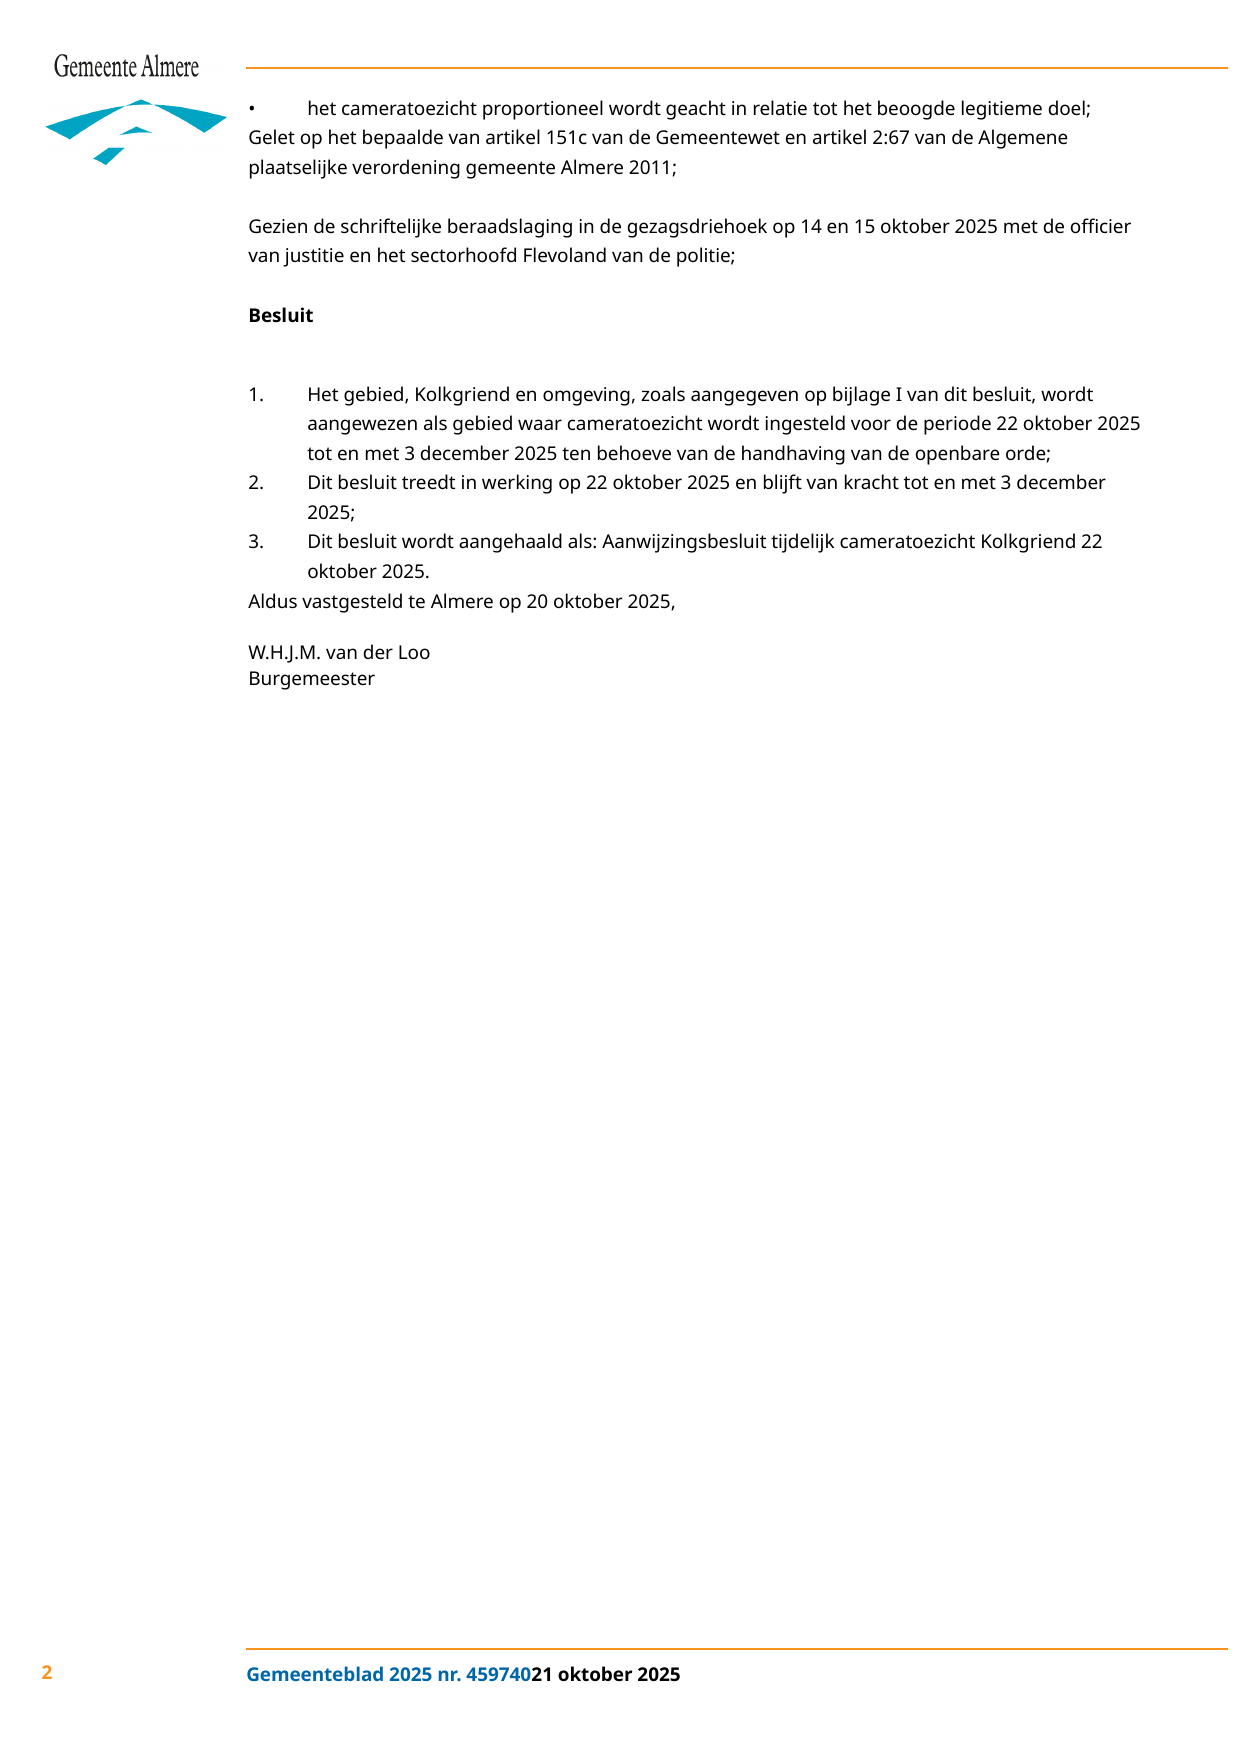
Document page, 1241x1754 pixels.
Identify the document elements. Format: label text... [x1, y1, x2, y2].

picture [41, 47, 231, 172]
text Gelet op het bepaalde van artikel 151c van de Gemeentewet en artikel 2:67 van de Algemene plaatselijke verordening gemeente Almere 2011; [248, 124, 1152, 180]
text Aldus vastgesteld te Almere op 20 oktober 2025, [248, 588, 1152, 613]
text Gezien de schriftelijke beraadslaging in de gezagsdriehoek op 14 en 15 oktober 2025 met de officier van justitie en het sectorhoofd Flevoland van de politie; [248, 213, 1152, 268]
text Burgemeester [248, 665, 1152, 691]
list Dit besluit treedt in werking op 22 oktober 2025 en blijft van kracht tot en met 3 december 2025; [248, 469, 1152, 525]
text Besluit [248, 302, 1152, 328]
text W.H.J.M. van der Loo [248, 639, 1152, 665]
list Dit besluit wordt aangehaald als: Aanwijzingsbesluit tijdelijk cameratoezicht Kolkgriend 22 oktober 2025. [248, 529, 1152, 584]
list Het gebied, Kolkgriend en omgeving, zoals aangegeven op bijlage I van dit besluit, wordt aangewezen als gebied waar cameratoezicht wordt ingesteld voor de periode 22 oktober 2025 tot en met 3 december 2025 ten behoeve van de handhaving van de openbare orde; [248, 381, 1152, 466]
list het cameratoezicht proportioneel wordt geacht in relatie tot het beoogde legitieme doel; [248, 95, 1152, 121]
